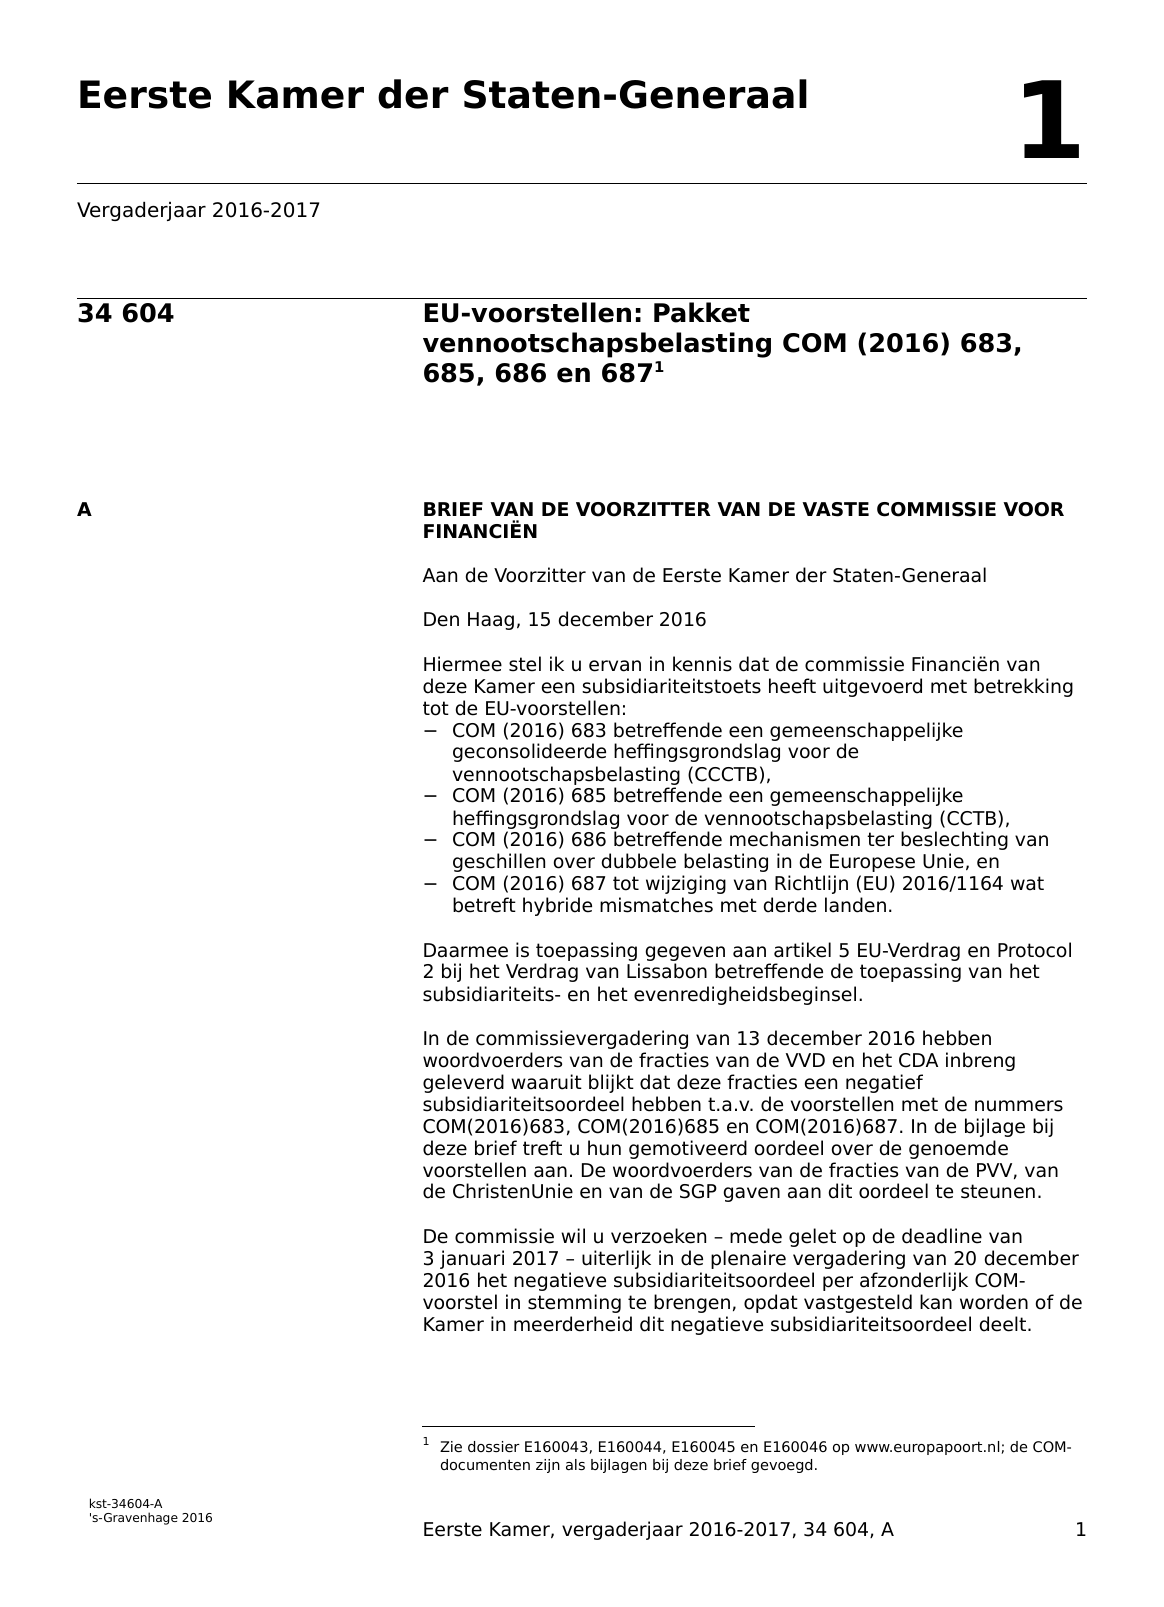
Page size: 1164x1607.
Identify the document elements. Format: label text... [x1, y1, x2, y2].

text − COM (2016) 686 betreffende mechanismen ter beslechting van geschillen over dubbele belasting in de Europese Unie, en [422, 829, 1087, 873]
text − COM (2016) 685 betreffende een gemeenschappelijke heffingsgrondslag voor de vennootschapsbelasting (CCTB), [422, 785, 1087, 829]
text Den Haag, 15 december 2016 [422, 609, 1087, 631]
text Aan de Voorzitter van de Eerste Kamer der Staten-Generaal [422, 565, 1087, 587]
table_cell Vergaderjaar 2016-2017 [77, 184, 1087, 298]
text 's-Gravenhage 2016 [88, 1511, 323, 1525]
subtitle 34 604 EU-voorstellen: Pakket vennootschapsbelasting COM (2016) 683, 685, 686 en 687 [77, 299, 1087, 388]
text De commissie wil u verzoeken – mede gelet op de deadline van 3 januari 2017 – uiterlijk in de plenaire vergadering van 20 december 2016 het negatieve subsidiariteitsoordeel per afzonderlijk COM-voorstel in stemming te brengen, opdat vastgesteld kan worden of de Kamer in meerderheid dit negatieve subsidiariteitsoordeel deelt. [422, 1226, 1087, 1336]
subtitle A BRIEF VAN DE VOORZITTER VAN DE VASTE COMMISSIE VOOR FINANCIËN [77, 499, 1087, 543]
text In de commissievergadering van 13 december 2016 hebben woordvoerders van de fracties van de VVD en het CDA inbreng geleverd waaruit blijkt dat deze fracties een negatief subsidiariteitsoordeel hebben t.a.v. de voorstellen met de nummers COM(2016)683, COM(2016)685 en COM(2016)687. In de bijlage bij deze brief treft u hun gemotiveerd oordeel over de genoemde voorstellen aan. De woordvoerders van de fracties van de PVV, van de ChristenUnie en van de SGP gaven aan dit oordeel te steunen. [422, 1028, 1087, 1203]
table_header Eerste Kamer der Staten-Generaal [77, 59, 886, 183]
text − COM (2016) 683 betreffende een gemeenschappelijke geconsolideerde heffingsgrondslag voor de vennootschapsbelasting (CCCTB), [422, 719, 1087, 785]
text Hiermee stel ik u ervan in kennis dat de commissie Financiën van deze Kamer een subsidiariteitstoets heeft uitgevoerd met betrekking tot de EU-voorstellen: [422, 653, 1087, 719]
table_header 1 [886, 59, 1087, 183]
text Zie dossier E160043, E160044, E160045 en E160046 op www.europapoort.nl; de COM-documenten zijn als bijlagen bij deze brief gevoegd. [422, 1435, 1087, 1474]
text kst-34604-A [88, 1497, 323, 1511]
text Daarmee is toepassing gegeven aan artikel 5 EU-Verdrag en Protocol 2 bij het Verdrag van Lissabon betreffende de toepassing van het subsidiariteits- en het evenredigheidsbeginsel. [422, 939, 1087, 1005]
text − COM (2016) 687 tot wijziging van Richtlijn (EU) 2016/1164 wat betreft hybride mismatches met derde landen. [422, 873, 1087, 917]
